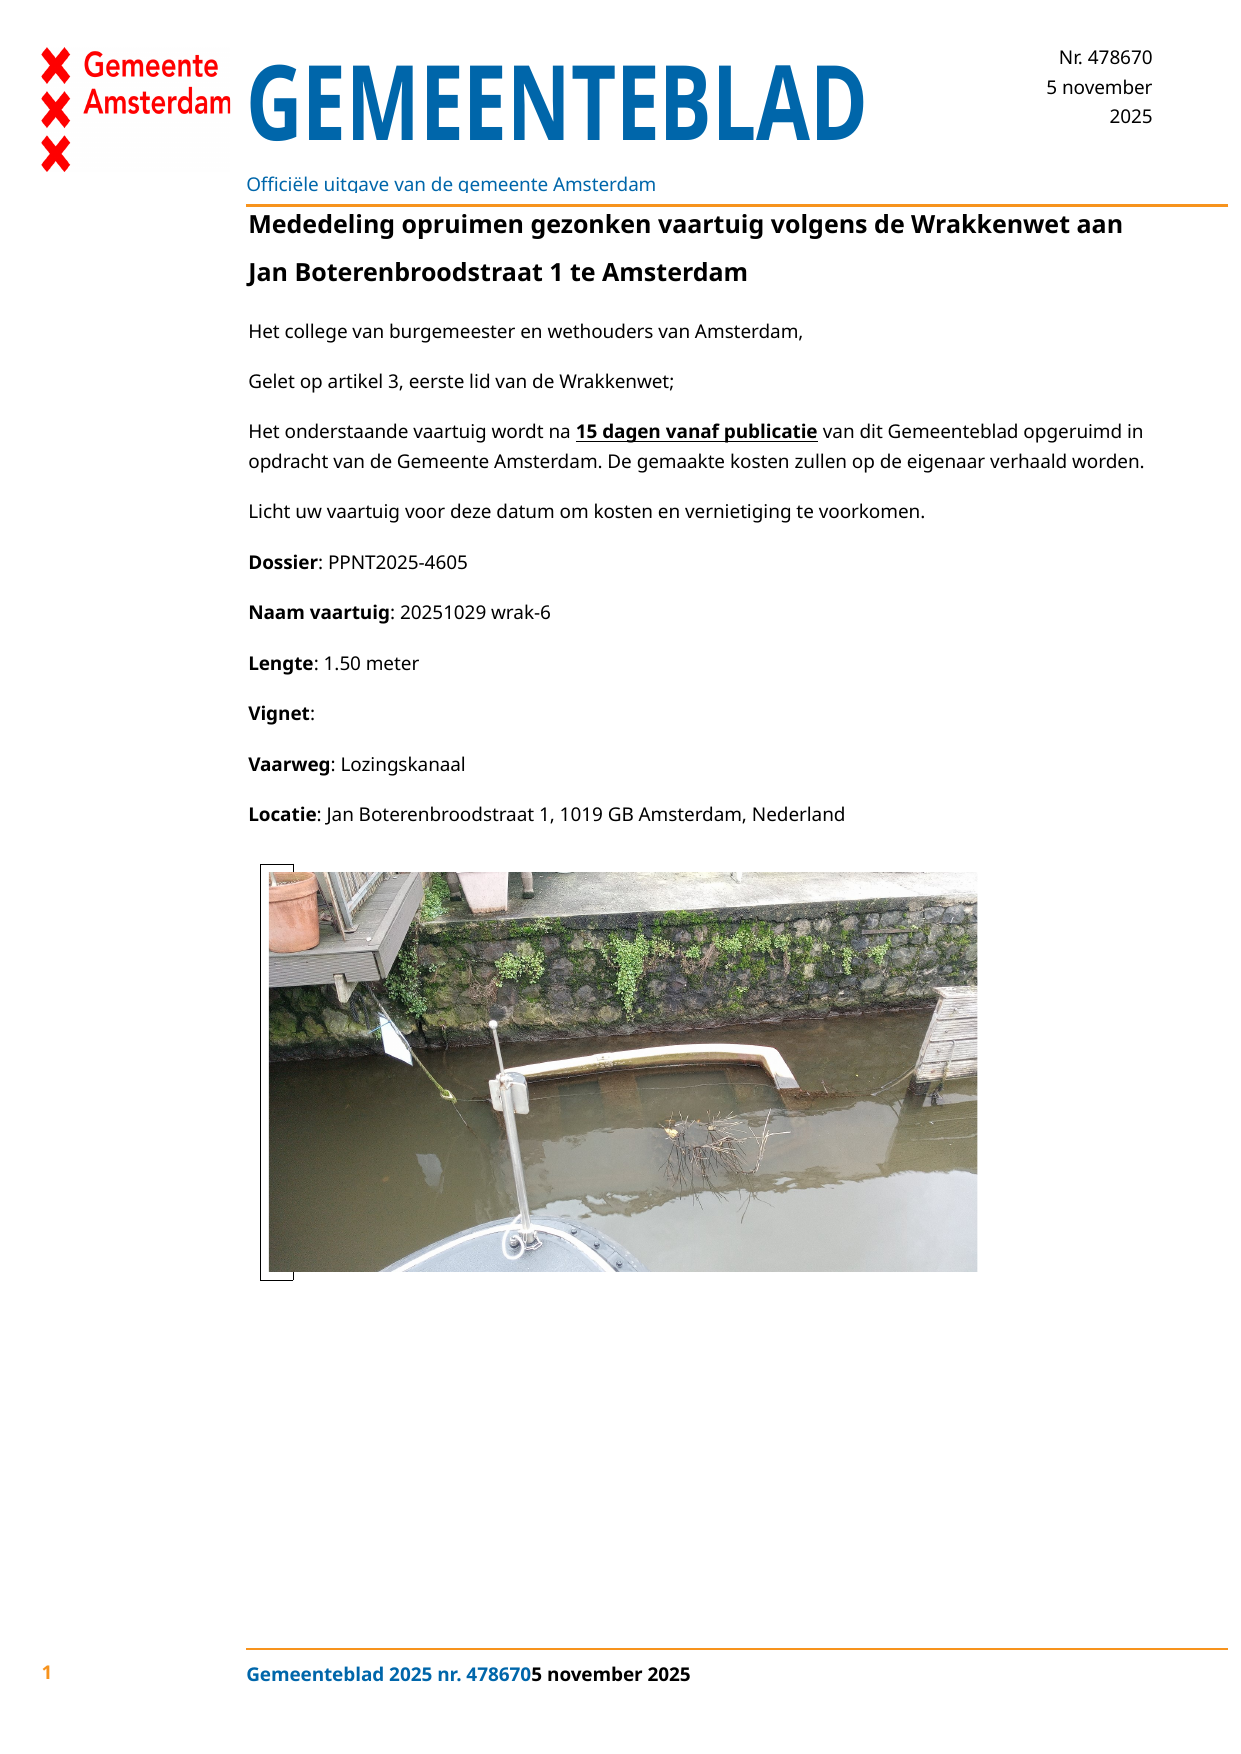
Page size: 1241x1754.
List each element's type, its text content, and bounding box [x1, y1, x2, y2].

text Vignet: [248, 700, 1152, 726]
text Het college van burgemeester en wethouders van Amsterdam, [248, 318, 1152, 344]
text Gelet op artikel 3, eerste lid van de Wrakkenwet; [248, 368, 1152, 394]
text Lengte: 1.50 meter [248, 650, 1152, 676]
text Locatie: Jan Boterenbroodstraat 1, 1019 GB Amsterdam, Nederland [248, 801, 1152, 827]
picture [41, 47, 231, 172]
text Mededeling opruimen gezonken vaartuig volgens de Wrakkenwet aan Jan Boterenbroodstraat 1 te Amsterdam [248, 207, 1152, 288]
text Licht uw vaartuig voor deze datum om kosten en vernietiging te voorkomen. [248, 499, 1152, 524]
text Naam vaartuig: 20251029 wrak-6 [248, 599, 1152, 625]
text Het onderstaande vaartuig wordt na 15 dagen vanaf publicatie van dit Gemeenteblad opgeruimd in opdracht van de Gemeente Amsterdam. De gemaakte kosten zullen op de eigenaar verhaald worden. [248, 419, 1152, 474]
text Dossier: PPNT2025-4605 [248, 549, 1152, 575]
text Vaarweg: Lozingskanaal [248, 751, 1152, 777]
picture [268, 872, 978, 1272]
